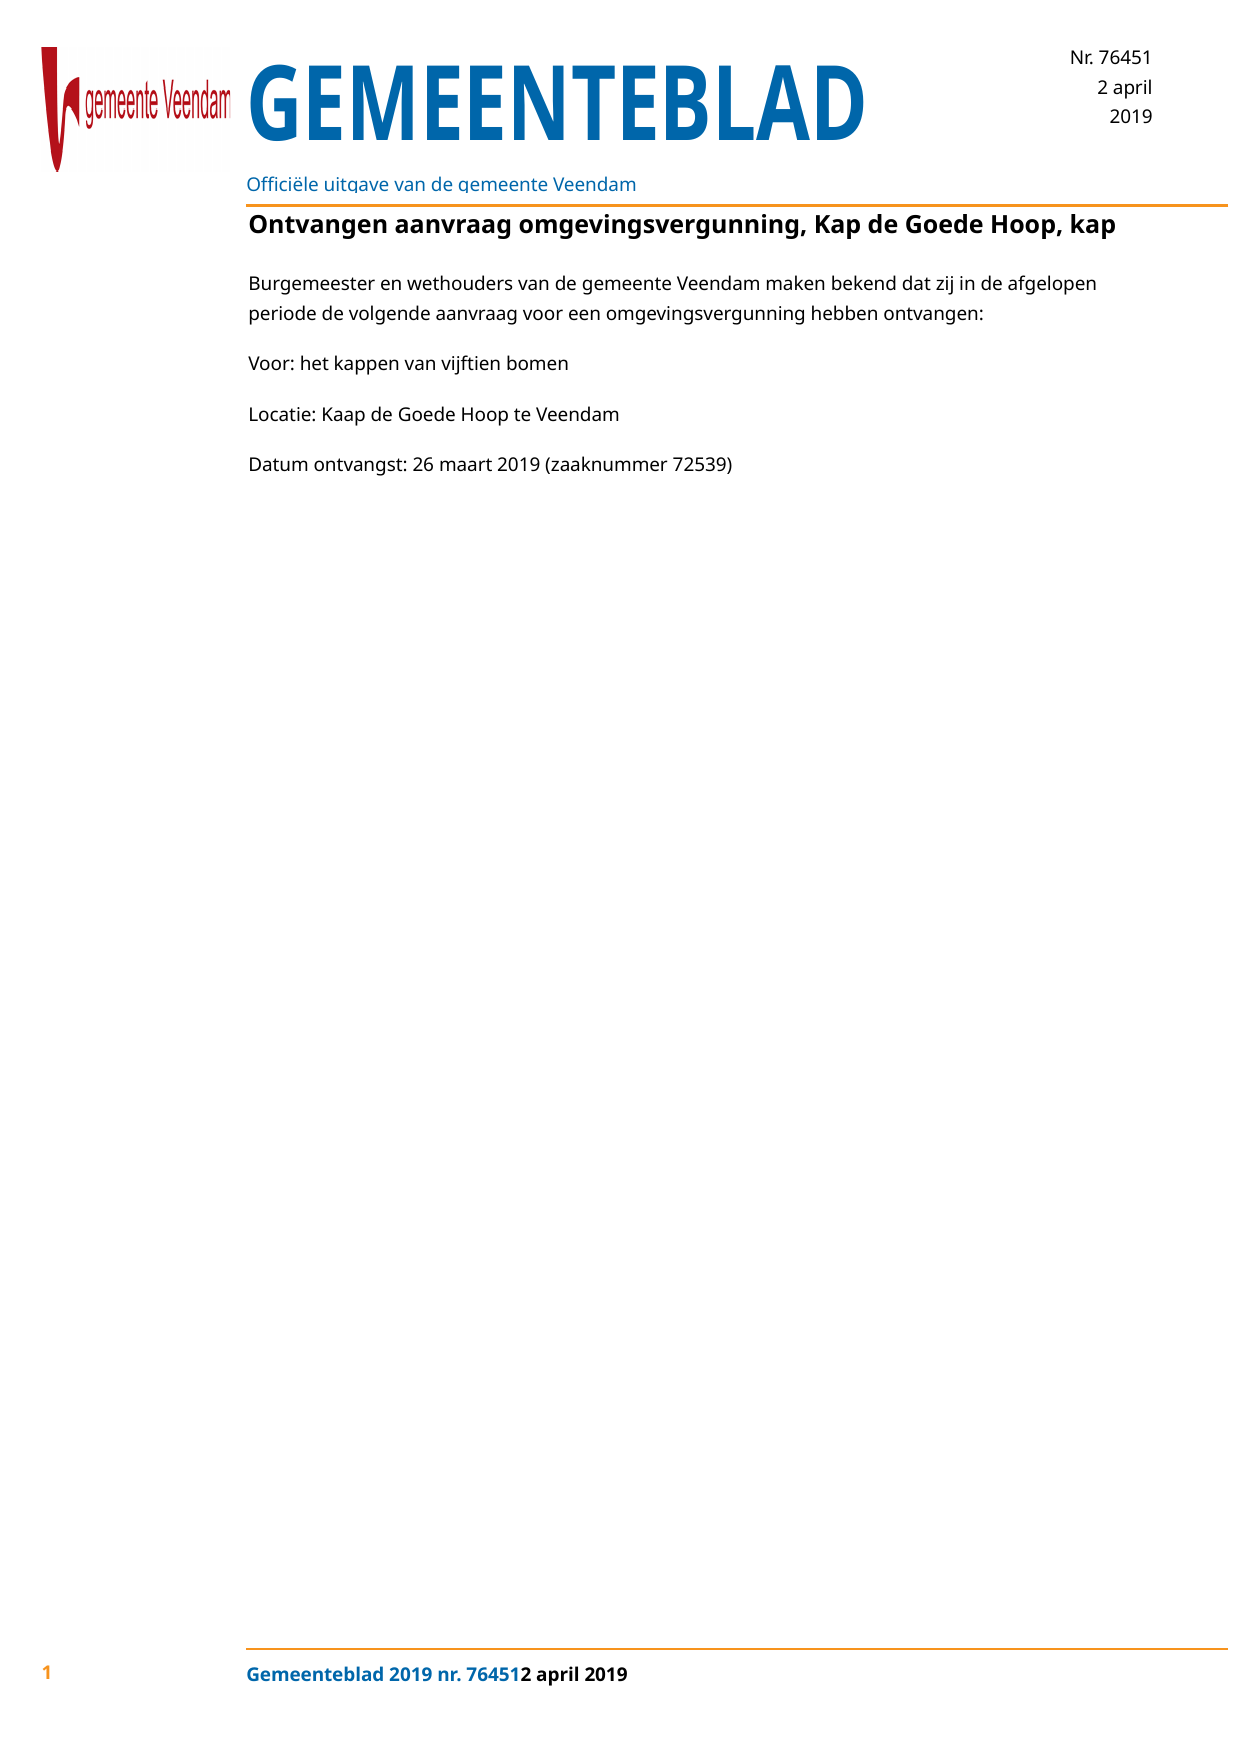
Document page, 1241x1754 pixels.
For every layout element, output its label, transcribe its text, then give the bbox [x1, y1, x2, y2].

text Ontvangen aanvraag omgevingsvergunning, Kap de Goede Hoop, kap [248, 207, 1152, 241]
text Datum ontvangst: 26 maart 2019 (zaaknummer 72539) [248, 451, 1152, 477]
text Burgemeester en wethouders van de gemeente Veendam maken bekend dat zij in de afgelopen periode de volgende aanvraag voor een omgevingsvergunning hebben ontvangen: [248, 270, 1152, 326]
text Voor: het kappen van vijftien bomen [248, 350, 1152, 376]
picture [41, 47, 231, 172]
text Locatie: Kaap de Goede Hoop te Veendam [248, 401, 1152, 426]
